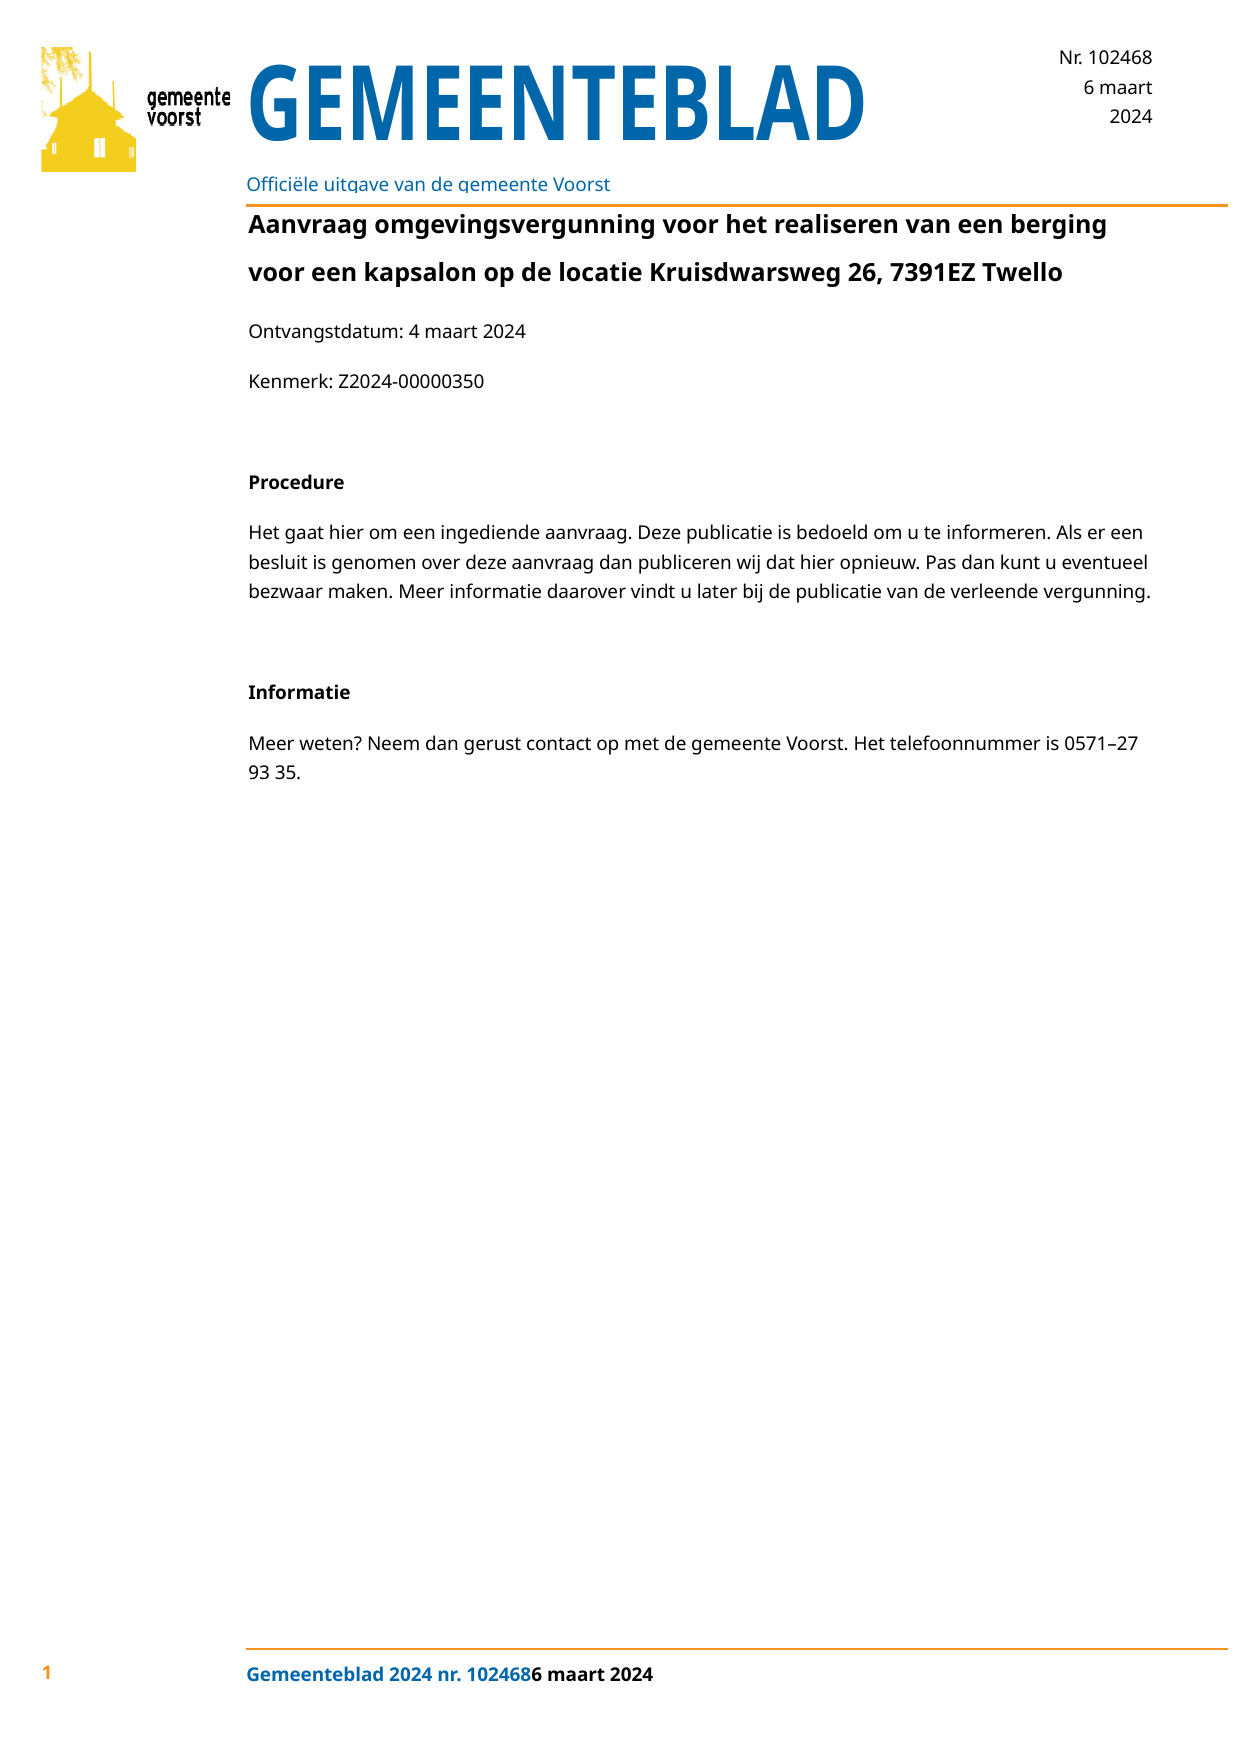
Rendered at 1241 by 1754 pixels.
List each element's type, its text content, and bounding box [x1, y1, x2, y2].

text Procedure [248, 469, 1152, 495]
text Informatie [248, 679, 1152, 705]
text Het gaat hier om een ingediende aanvraag. Deze publicatie is bedoeld om u te informeren. Als er een besluit is genomen over deze aanvraag dan publiceren wij dat hier opnieuw. Pas dan kunt u eventueel bezwaar maken. Meer informatie daarover vindt u later bij de publicatie van de verleende vergunning. [248, 519, 1152, 604]
text Ontvangstdatum: 4 maart 2024 [248, 318, 1152, 344]
text Aanvraag omgevingsvergunning voor het realiseren van een berging voor een kapsalon op de locatie Kruisdwarsweg 26, 7391EZ Twello [248, 207, 1152, 288]
text Meer weten? Neem dan gerust contact op met de gemeente Voorst. Het telefoonnummer is 0571–27 93 35. [248, 730, 1152, 785]
picture [41, 47, 231, 172]
text Kenmerk: Z2024-00000350 [248, 368, 1152, 394]
